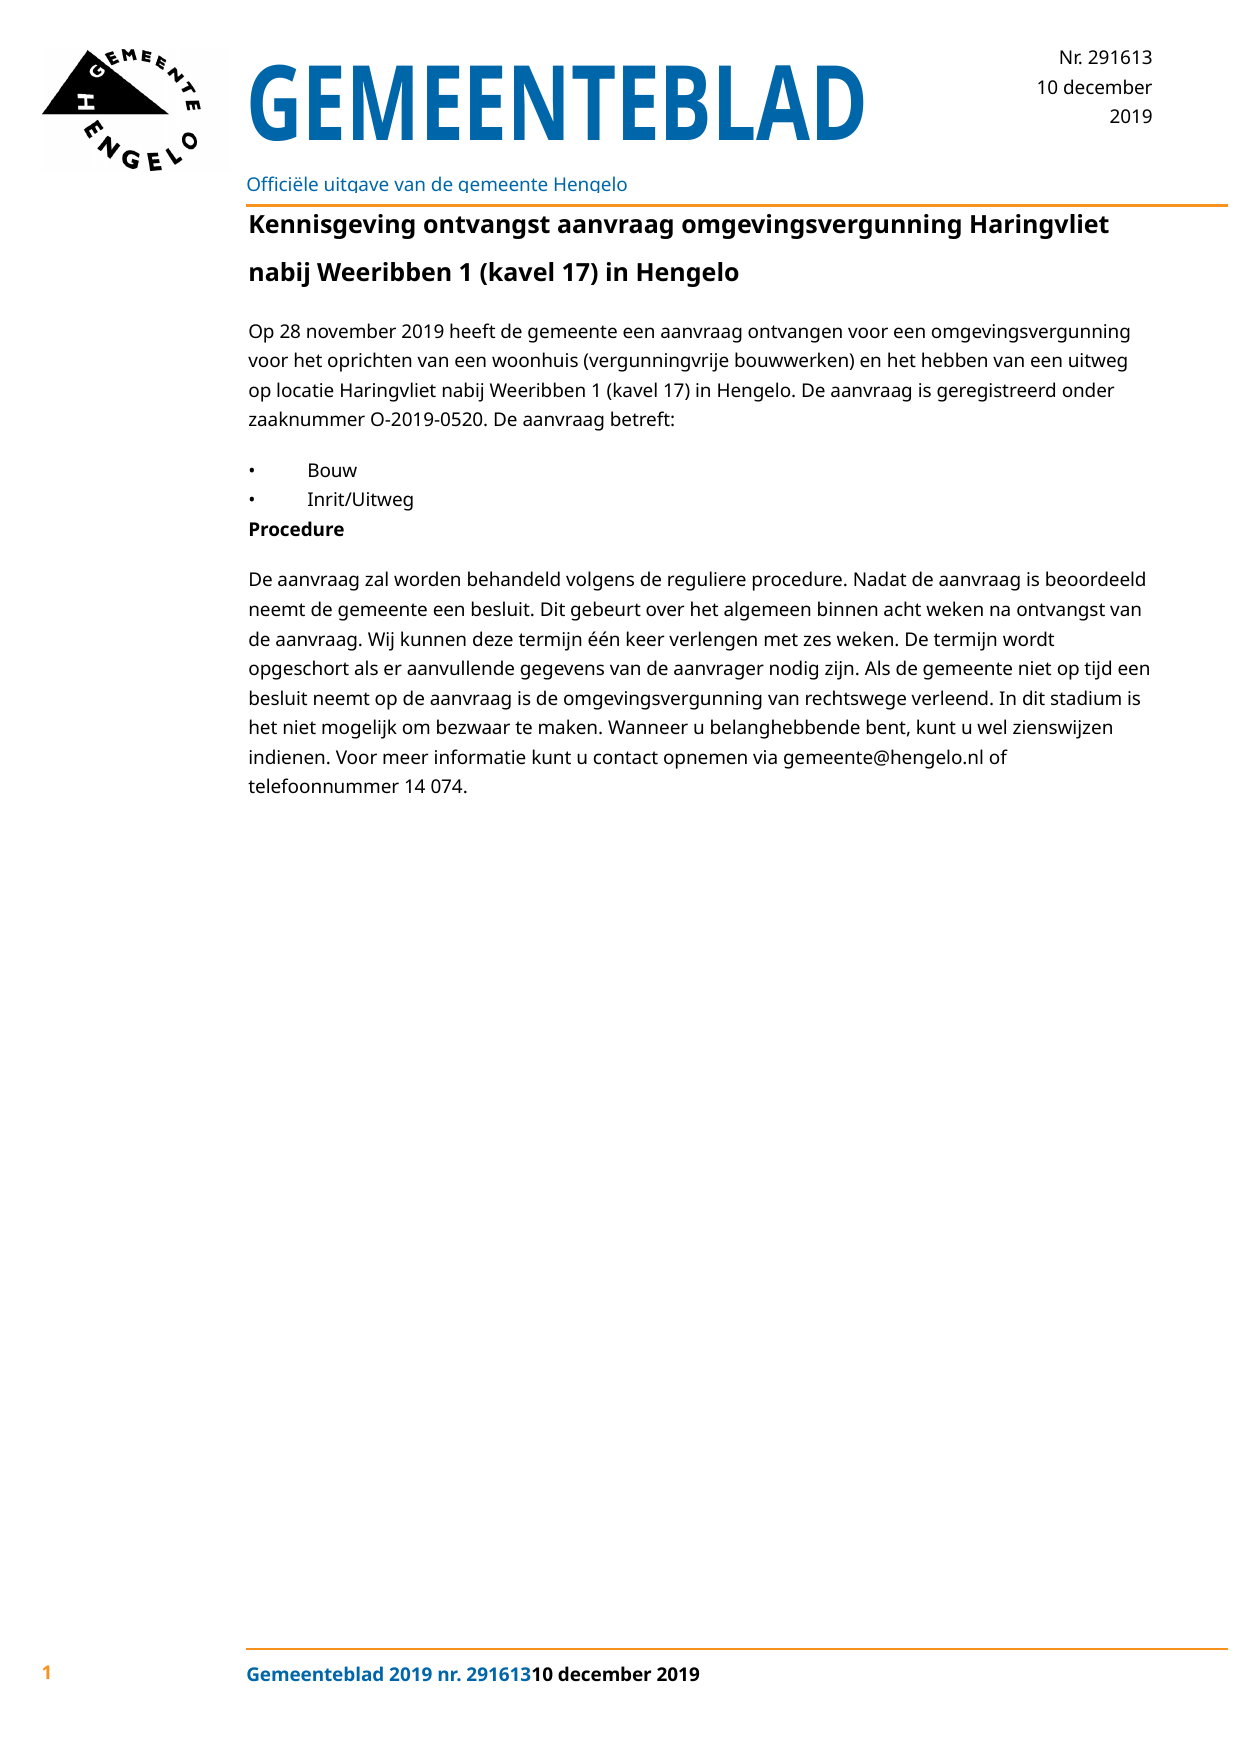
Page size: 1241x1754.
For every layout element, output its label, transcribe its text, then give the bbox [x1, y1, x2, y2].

text Kennisgeving ontvangst aanvraag omgevingsvergunning Haringvliet nabij Weeribben 1 (kavel 17) in Hengelo [248, 207, 1152, 288]
list Bouw [248, 457, 1152, 483]
picture [41, 47, 231, 172]
list Inrit/Uitweg [248, 487, 1152, 512]
text De aanvraag zal worden behandeld volgens de reguliere procedure. Nadat de aanvraag is beoordeeld neemt de gemeente een besluit. Dit gebeurt over het algemeen binnen acht weken na ontvangst van de aanvraag. Wij kunnen deze termijn één keer verlengen met zes weken. De termijn wordt opgeschort als er aanvullende gegevens van de aanvrager nodig zijn. Als de gemeente niet op tijd een besluit neemt op de aanvraag is de omgevingsvergunning van rechtswege verleend. In dit stadium is het niet mogelijk om bezwaar te maken. Wanneer u belanghebbende bent, kunt u wel zienswijzen indienen. Voor meer informatie kunt u contact opnemen via gemeente@hengelo.nl of telefoonnummer 14 074. [248, 567, 1152, 799]
text Procedure [248, 516, 1152, 542]
text Op 28 november 2019 heeft de gemeente een aanvraag ontvangen voor een omgevingsvergunning voor het oprichten van een woonhuis (vergunningvrije bouwwerken) en het hebben van een uitweg op locatie Haringvliet nabij Weeribben 1 (kavel 17) in Hengelo. De aanvraag is geregistreerd onder zaaknummer O-2019-0520. De aanvraag betreft: [248, 318, 1152, 432]
